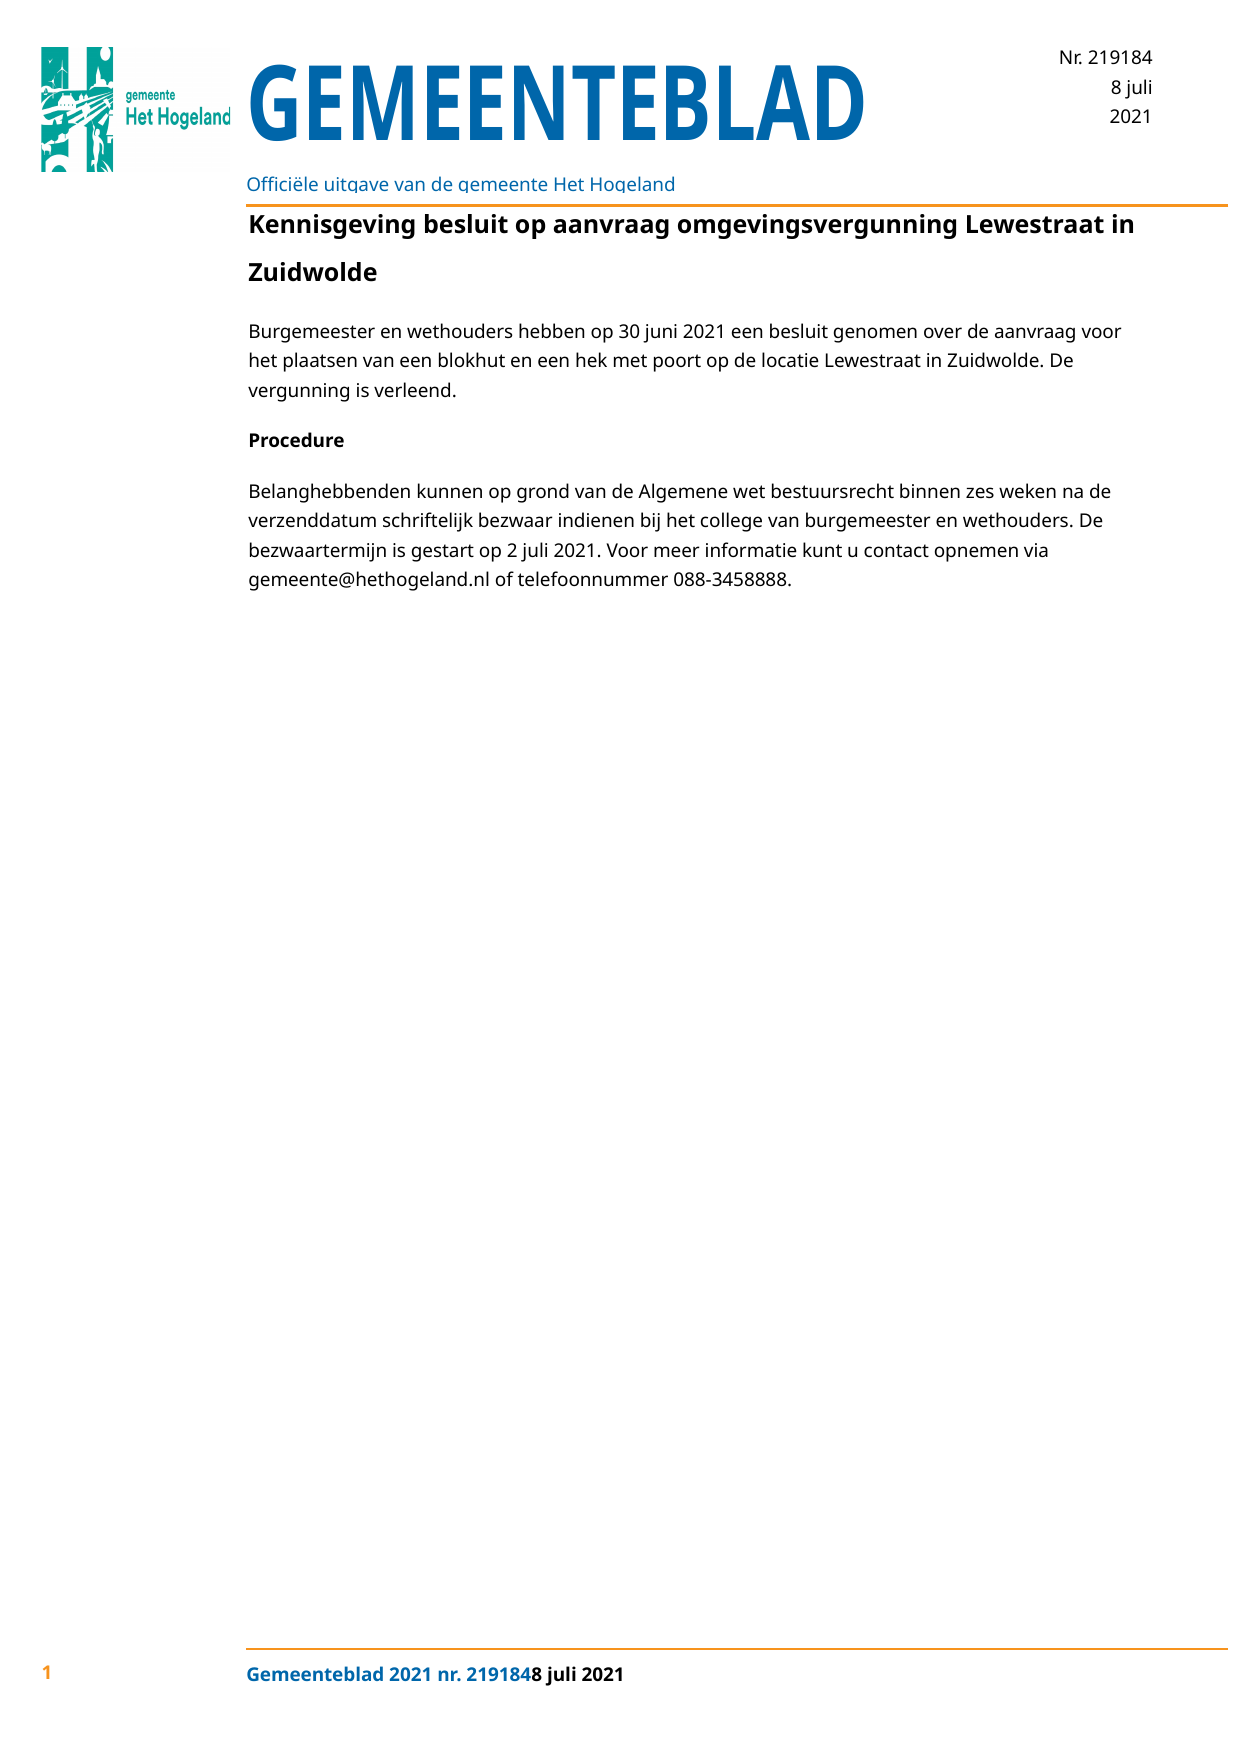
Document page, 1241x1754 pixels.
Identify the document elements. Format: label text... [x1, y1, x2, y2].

text Burgemeester en wethouders hebben op 30 juni 2021 een besluit genomen over de aanvraag voor het plaatsen van een blokhut en een hek met poort op de locatie Lewestraat in Zuidwolde. De vergunning is verleend. [248, 318, 1152, 403]
text Belanghebbenden kunnen op grond van de Algemene wet bestuursrecht binnen zes weken na de verzenddatum schriftelijk bezwaar indienen bij het college van burgemeester en wethouders. De bezwaartermijn is gestart op 2 juli 2021. Voor meer informatie kunt u contact opnemen via gemeente@hethogeland.nl of telefoonnummer 088-3458888. [248, 478, 1152, 592]
picture [41, 47, 231, 172]
text Procedure [248, 427, 1152, 453]
text Kennisgeving besluit op aanvraag omgevingsvergunning Lewestraat in Zuidwolde [248, 207, 1152, 288]
